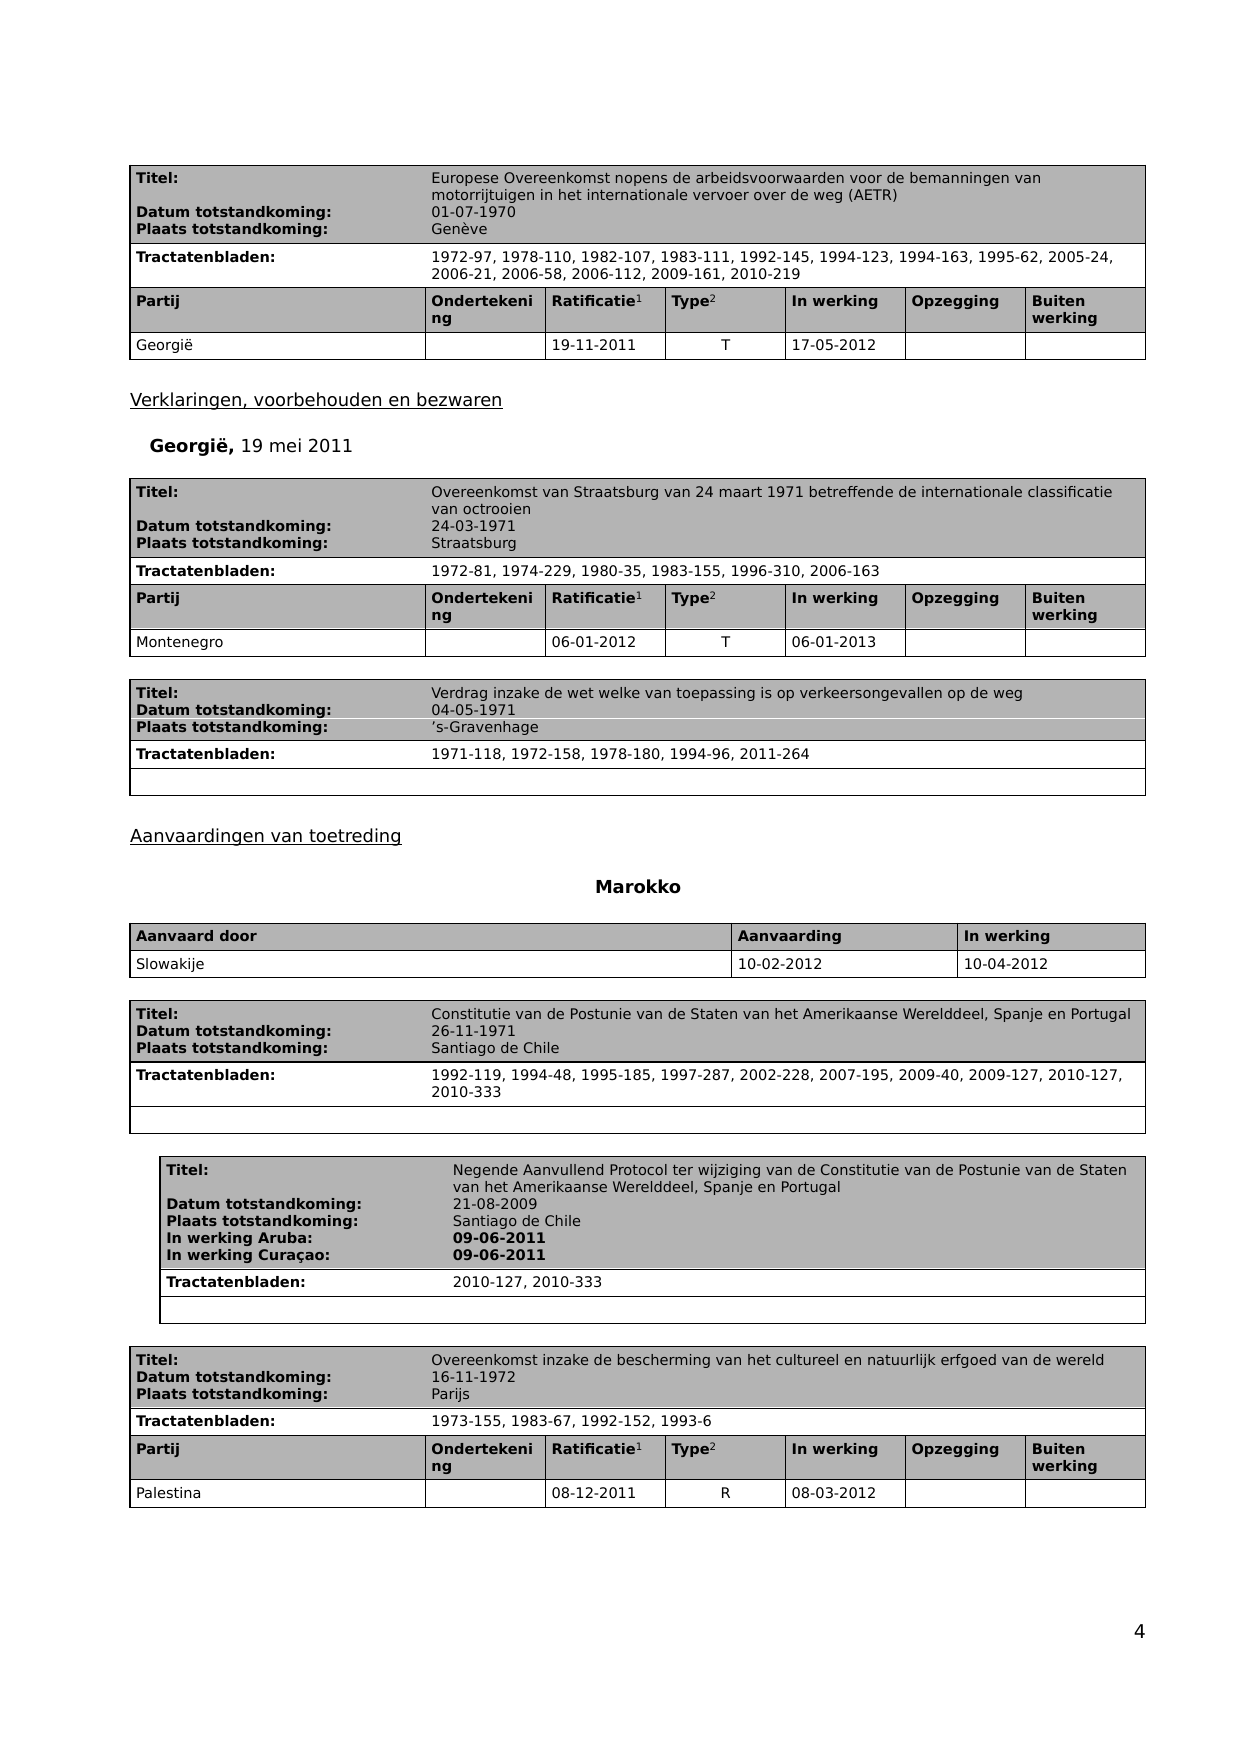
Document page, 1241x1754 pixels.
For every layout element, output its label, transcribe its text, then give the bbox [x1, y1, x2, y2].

table_cell T [666, 630, 785, 656]
table_cell Datum totstandkoming: [131, 701, 425, 718]
table_header Overeenkomst inzake de bescherming van het cultureel en natuurlijk erfgoed van de wereld [425, 1347, 1145, 1369]
table_cell 01-07-1970 [425, 204, 1145, 221]
table_cell In werking Aruba: [161, 1230, 447, 1247]
table_cell Type2 [666, 1436, 785, 1479]
table_cell Tractatenbladen: [131, 244, 425, 287]
table_cell [161, 1297, 1145, 1323]
table_cell Opzegging [906, 585, 1025, 628]
table_cell [131, 1107, 1145, 1133]
table_cell Straatsburg [425, 535, 1145, 557]
table_cell [426, 1480, 545, 1507]
table_cell [426, 333, 545, 359]
table_cell 1972-97, 1978-110, 1982-107, 1983-111, 1992-145, 1994-123, 1994-163, 1995-62, 2005-24, 2006-21, 2006-58, 2006-112, 2009-161, 2010-219 [425, 244, 1145, 287]
table_cell 19-11-2011 [546, 333, 665, 359]
table_header Titel: [161, 1157, 447, 1196]
table_cell [906, 333, 1025, 359]
table_cell 1972-81, 1974-229, 1980-35, 1983-155, 1996-310, 2006-163 [425, 558, 1145, 584]
table_cell 24-03-1971 [425, 518, 1145, 535]
table_cell Datum totstandkoming: [131, 1369, 425, 1386]
subtitle Marokko [130, 877, 1146, 897]
table_header Titel: [131, 680, 425, 701]
table_cell [1026, 1480, 1145, 1507]
table_cell 21-08-2009 [447, 1196, 1145, 1213]
table_cell Partij [131, 1436, 425, 1479]
table_header In werking [958, 924, 1145, 950]
table_cell In werking [786, 288, 905, 332]
table_cell 17-05-2012 [786, 333, 905, 359]
table_cell In werking Curaçao: [161, 1247, 447, 1268]
table_cell 08-12-2011 [546, 1480, 665, 1507]
table_cell 04-05-1971 [425, 701, 1145, 718]
table_header Constitutie van de Postunie van de Staten van het Amerikaanse Werelddeel, Spanje en Portugal [425, 1001, 1145, 1023]
table_cell In werking [786, 585, 905, 628]
table_header Verdrag inzake de wet welke van toepassing is op verkeersongevallen op de weg [425, 680, 1145, 701]
table_cell Montenegro [131, 630, 425, 656]
table_cell 09-06-2011 [447, 1230, 1145, 1247]
table_cell Tractatenbladen: [161, 1270, 447, 1296]
table_cell Plaats totstandkoming: [131, 719, 425, 740]
table_cell 08-03-2012 [786, 1480, 905, 1507]
table_cell Tractatenbladen: [131, 558, 425, 584]
table_cell Tractatenbladen: [131, 741, 425, 767]
table_cell Ondertekening [426, 585, 545, 628]
table_header Titel: [131, 166, 425, 204]
table_cell 1971-118, 1972-158, 1978-180, 1994-96, 2011-264 [425, 741, 1145, 767]
table_cell Parijs [425, 1386, 1145, 1407]
table_cell Ratificatie1 [546, 585, 665, 628]
table_cell Plaats totstandkoming: [131, 221, 425, 243]
table_cell Santiago de Chile [447, 1213, 1145, 1230]
table_cell 09-06-2011 [447, 1247, 1145, 1268]
table_cell Ondertekening [426, 1436, 545, 1479]
table_cell Type2 [666, 585, 785, 628]
table_header Aanvaarding [732, 924, 957, 950]
table_cell 10-02-2012 [732, 951, 957, 977]
table_cell 06-01-2013 [786, 630, 905, 656]
table_header Titel: [131, 479, 425, 518]
table_cell Tractatenbladen: [131, 1063, 425, 1106]
table_cell 1973-155, 1983-67, 1992-152, 1993-6 [425, 1409, 1145, 1435]
table_cell [1026, 630, 1145, 656]
table_cell [426, 630, 545, 656]
table_cell 2010-127, 2010-333 [447, 1270, 1145, 1296]
table_cell Plaats totstandkoming: [131, 535, 425, 557]
table_cell Datum totstandkoming: [131, 204, 425, 221]
table_cell Buiten werking [1026, 1436, 1145, 1479]
table_cell Palestina [131, 1480, 425, 1507]
table_cell In werking [786, 1436, 905, 1479]
table_cell [906, 630, 1025, 656]
table_cell Partij [131, 288, 425, 332]
table_cell R [666, 1480, 785, 1507]
table_cell 10-04-2012 [958, 951, 1145, 977]
table_cell Datum totstandkoming: [131, 1023, 425, 1040]
table_cell 06-01-2012 [546, 630, 665, 656]
table_cell Ratificatie1 [546, 1436, 665, 1479]
table_cell 16-11-1972 [425, 1369, 1145, 1386]
table_cell [906, 1480, 1025, 1507]
table_header Titel: [131, 1347, 425, 1369]
table_cell Opzegging [906, 1436, 1025, 1479]
table_cell [131, 769, 1145, 795]
table_cell T [666, 333, 785, 359]
table_cell Ondertekening [426, 288, 545, 332]
table_cell Slowakije [131, 951, 731, 977]
table_cell 26-11-1971 [425, 1023, 1145, 1040]
table_cell Datum totstandkoming: [131, 518, 425, 535]
table_cell ’s-Gravenhage [425, 719, 1145, 740]
table_cell Plaats totstandkoming: [131, 1386, 425, 1407]
table_cell Opzegging [906, 288, 1025, 332]
table_cell Ratificatie1 [546, 288, 665, 332]
table_cell Buiten werking [1026, 585, 1145, 628]
table_cell Plaats totstandkoming: [161, 1213, 447, 1230]
table_cell Genève [425, 221, 1145, 243]
table_header Europese Overeenkomst nopens de arbeidsvoorwaarden voor de bemanningen van motorrijtuigen in het internationale vervoer over de weg (AETR) [425, 166, 1145, 204]
table_cell 1992-119, 1994-48, 1995-185, 1997-287, 2002-228, 2007-195, 2009-40, 2009-127, 2010-127, 2010-333 [425, 1063, 1145, 1106]
table_cell Datum totstandkoming: [161, 1196, 447, 1213]
table_cell Buiten werking [1026, 288, 1145, 332]
subtitle Verklaringen, voorbehouden en bezwaren [130, 390, 1146, 411]
table_cell Santiago de Chile [425, 1040, 1145, 1061]
table_header Negende Aanvullend Protocol ter wijziging van de Constitutie van de Postunie van de Staten van het Amerikaanse Werelddeel, Spanje en Portugal [447, 1157, 1145, 1196]
table_cell Type2 [666, 288, 785, 332]
table_header Titel: [131, 1001, 425, 1023]
table_cell Georgië [131, 333, 425, 359]
text Georgië, 19 mei 2011 [130, 436, 1146, 456]
table_header Overeenkomst van Straatsburg van 24 maart 1971 betreffende de internationale classificatie van octrooien [425, 479, 1145, 518]
subtitle Aanvaardingen van toetreding [130, 826, 1146, 847]
table_cell [1026, 333, 1145, 359]
table_cell Tractatenbladen: [131, 1409, 425, 1435]
table_header Aanvaard door [131, 924, 731, 950]
table_cell Partij [131, 585, 425, 628]
table_cell Plaats totstandkoming: [131, 1040, 425, 1061]
